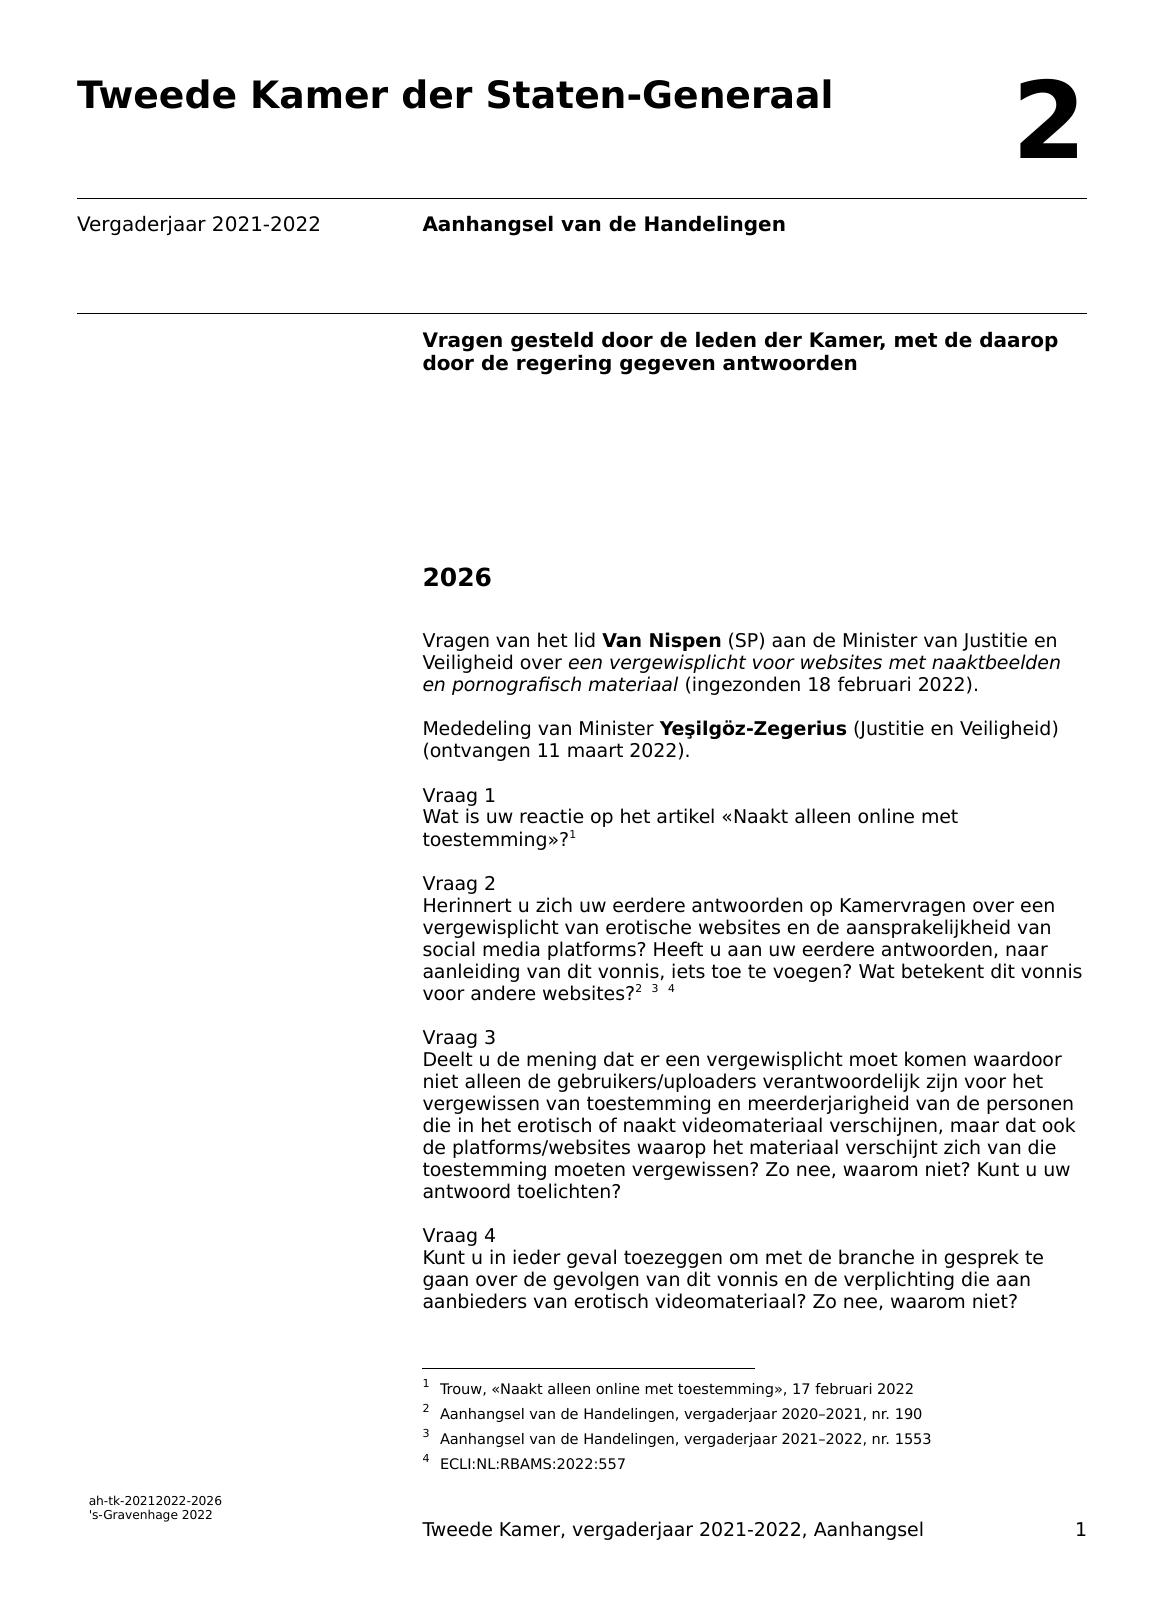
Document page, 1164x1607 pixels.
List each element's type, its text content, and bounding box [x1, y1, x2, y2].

text Kunt u in ieder geval toezeggen om met de branche in gesprek te gaan over de gevolgen van dit vonnis en de verplichting die aan aanbieders van erotisch videomateriaal? Zo nee, waarom niet? [422, 1247, 1087, 1313]
text Aanhangsel van de Handelingen, vergaderjaar 2020–2021, nr. 190 [422, 1402, 1087, 1424]
table_cell [77, 314, 422, 375]
text Vraag 4 [422, 1225, 1087, 1247]
text Vraag 1 [422, 784, 1087, 806]
table_header 2 [886, 59, 1087, 198]
text Mededeling van Minister Yeşilgöz-Zegerius (Justitie en Veiligheid) (ontvangen 11 maart 2022). [422, 718, 1087, 762]
text Aanhangsel van de Handelingen, vergaderjaar 2021–2022, nr. 1553 [422, 1427, 1087, 1449]
text Vraag 3 [422, 1027, 1087, 1049]
text 2026 [422, 563, 1087, 592]
table_cell Aanhangsel van de Handelingen [422, 199, 1087, 313]
text Herinnert u zich uw eerdere antwoorden op Kamervragen over een vergewisplicht van erotische websites en de aansprakelijkheid van social media platforms? Heeft u aan uw eerdere antwoorden, naar aanleiding van dit vonnis, iets toe te voegen? Wat betekent dit vonnis voor andere websites? [422, 894, 1087, 1004]
text Trouw, «Naakt alleen online met toestemming», 17 februari 2022 [422, 1377, 1087, 1399]
text Wat is uw reactie op het artikel «Naakt alleen online met toestemming»? [422, 806, 1087, 850]
text Vraag 2 [422, 873, 1087, 894]
table_cell Vragen gesteld door de leden der Kamer, met de daarop door de regering gegeven antwoorden [422, 314, 1087, 375]
text 's-Gravenhage 2022 [88, 1508, 323, 1522]
table_cell Vergaderjaar 2021-2022 [77, 199, 422, 313]
table_header Tweede Kamer der Staten-Generaal [77, 59, 886, 198]
text ECLI:NL:RBAMS:2022:557 [422, 1452, 1087, 1474]
text ah-tk-20212022-2026 [88, 1494, 323, 1508]
text Vragen van het lid Van Nispen (SP) aan de Minister van Justitie en Veiligheid over een vergewisplicht voor websites met naaktbeelden en pornografisch materiaal (ingezonden 18 februari 2022). [422, 630, 1087, 696]
text Deelt u de mening dat er een vergewisplicht moet komen waardoor niet alleen de gebruikers/uploaders verantwoordelijk zijn voor het vergewissen van toestemming en meerderjarigheid van de personen die in het erotisch of naakt videomateriaal verschijnen, maar dat ook de platforms/websites waarop het materiaal verschijnt zich van die toestemming moeten vergewissen? Zo nee, waarom niet? Kunt u uw antwoord toelichten? [422, 1049, 1087, 1202]
